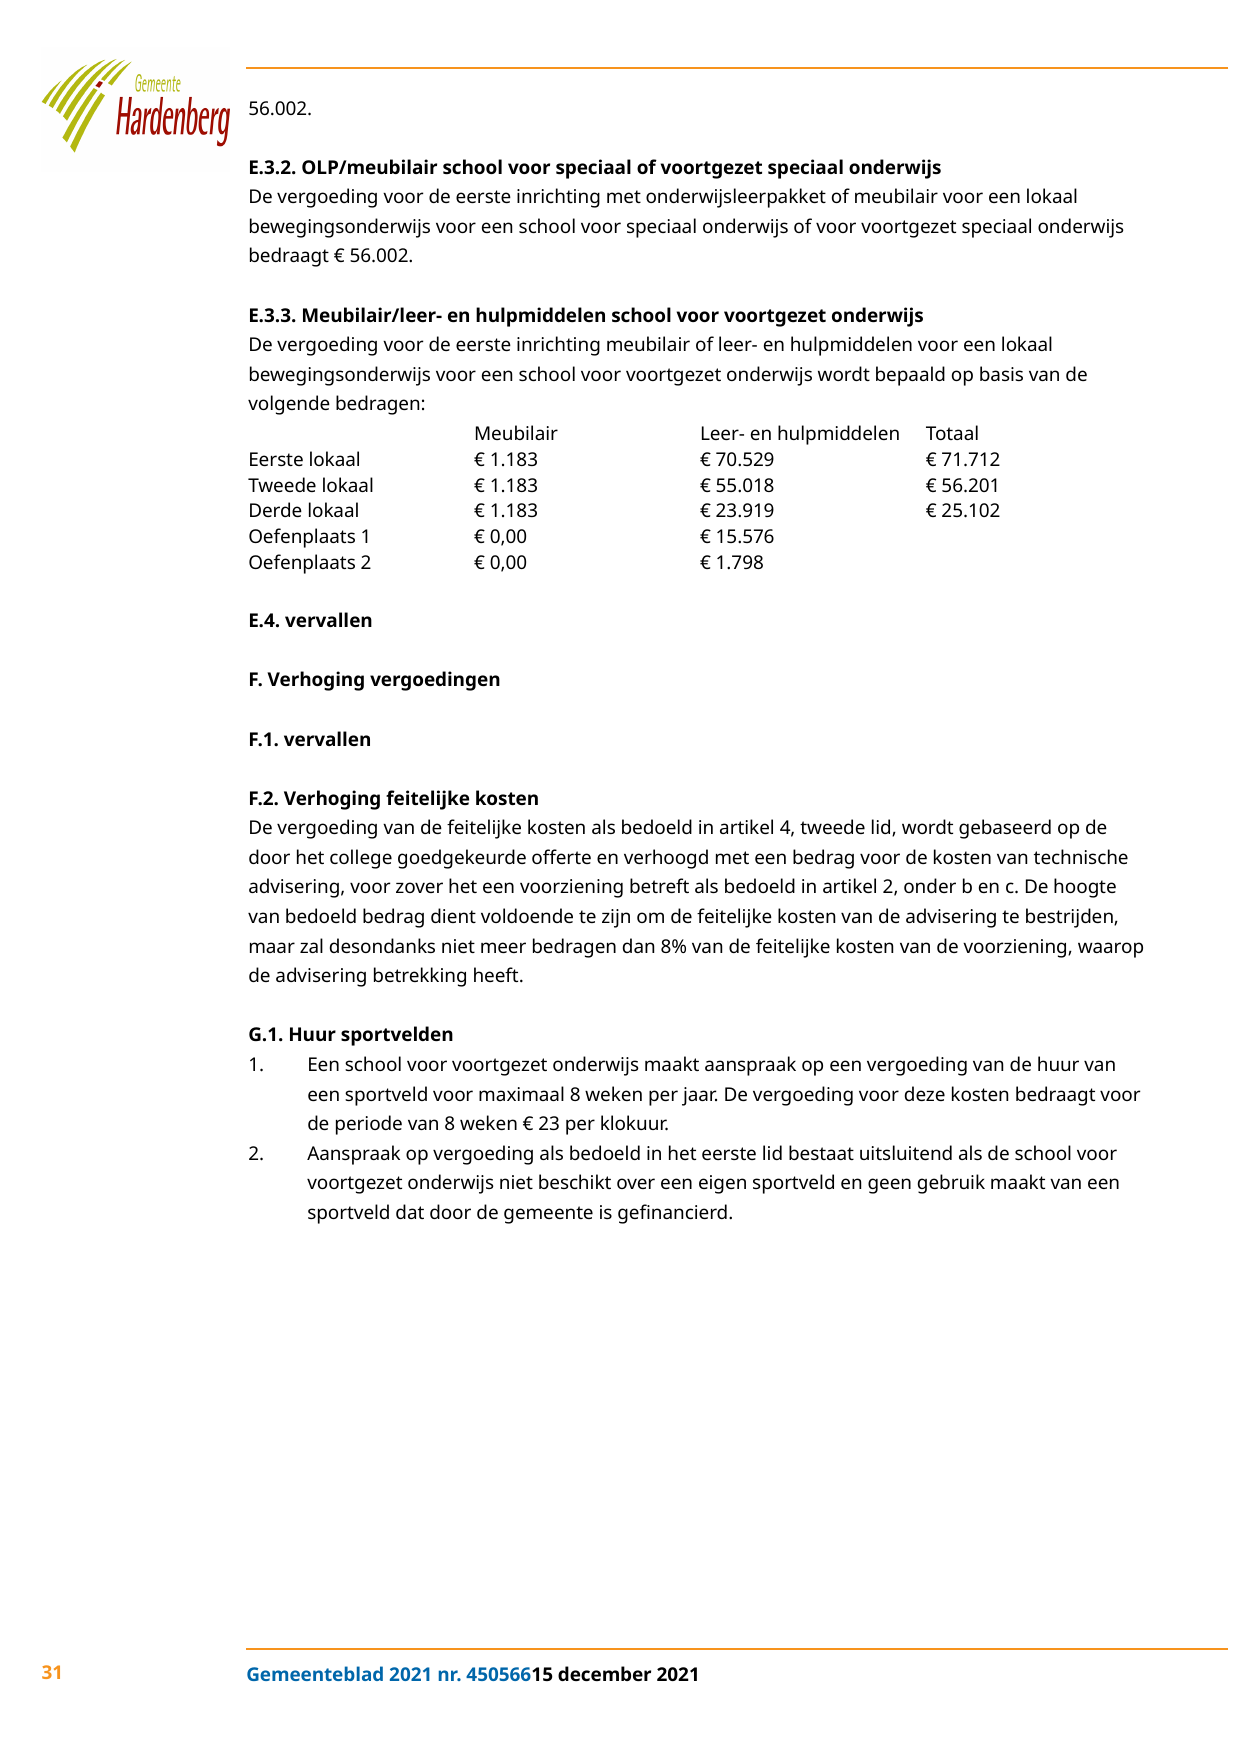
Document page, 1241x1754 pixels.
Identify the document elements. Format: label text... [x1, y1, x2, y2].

table_cell € 23.919 [700, 498, 926, 523]
text 56.002. [248, 95, 1152, 121]
table_cell Oefenplaats 1 [248, 523, 474, 549]
table_cell € 1.183 [474, 446, 700, 472]
table_cell Oefenplaats 2 [248, 549, 474, 575]
table_cell € 1.183 [474, 472, 700, 497]
table_header Leer- en hulpmiddelen [700, 420, 926, 446]
text E.3.3. Meubilair/leer- en hulpmiddelen school voor voortgezet onderwijs [248, 302, 1152, 328]
table_cell € 71.712 [926, 446, 1152, 472]
text F. Verhoging vergoedingen [248, 667, 1152, 692]
text E.3.2. OLP/meubilair school voor speciaal of voortgezet speciaal onderwijs [248, 154, 1152, 180]
text G.1. Huur sportvelden [248, 1022, 1152, 1047]
table_cell € 25.102 [926, 498, 1152, 523]
text De vergoeding voor de eerste inrichting meubilair of leer- en hulpmiddelen voor een lokaal bewegingsonderwijs voor een school voor voortgezet onderwijs wordt bepaald op basis van de volgende bedragen: [248, 331, 1152, 416]
table_header Meubilair [474, 420, 700, 446]
table_header [248, 420, 474, 446]
table_cell € 55.018 [700, 472, 926, 497]
table_cell € 1.183 [474, 498, 700, 523]
table_cell [926, 549, 1152, 575]
table_header Totaal [926, 420, 1152, 446]
table_cell Derde lokaal [248, 498, 474, 523]
text E.4. vervallen [248, 607, 1152, 633]
table_cell [926, 523, 1152, 549]
text F.1. vervallen [248, 726, 1152, 752]
text F.2. Verhoging feitelijke kosten [248, 785, 1152, 811]
table_cell Tweede lokaal [248, 472, 474, 497]
table_cell € 0,00 [474, 523, 700, 549]
table_cell € 15.576 [700, 523, 926, 549]
table_cell € 0,00 [474, 549, 700, 575]
text De vergoeding voor de eerste inrichting met onderwijsleerpakket of meubilair voor een lokaal bewegingsonderwijs voor een school voor speciaal onderwijs of voor voortgezet speciaal onderwijs bedraagt € 56.002. [248, 183, 1152, 268]
text De vergoeding van de feitelijke kosten als bedoeld in artikel 4, tweede lid, wordt gebaseerd op de door het college goedgekeurde offerte en verhoogd met een bedrag voor de kosten van technische advisering, voor zover het een voorziening betreft als bedoeld in artikel 2, onder b en c. De hoogte van bedoeld bedrag dient voldoende te zijn om de feitelijke kosten van de advisering te bestrijden, maar zal desondanks niet meer bedragen dan 8% van de feitelijke kosten van de voorziening, waarop de advisering betrekking heeft. [248, 814, 1152, 988]
table_cell Eerste lokaal [248, 446, 474, 472]
list Een school voor voortgezet onderwijs maakt aanspraak op een vergoeding van de huur van een sportveld voor maximaal 8 weken per jaar. De vergoeding voor deze kosten bedraagt voor de periode van 8 weken € 23 per klokuur. [248, 1051, 1152, 1136]
picture [41, 47, 231, 172]
table_cell € 70.529 [700, 446, 926, 472]
table_cell € 56.201 [926, 472, 1152, 497]
list Aanspraak op vergoeding als bedoeld in het eerste lid bestaat uitsluitend als de school voor voortgezet onderwijs niet beschikt over een eigen sportveld en geen gebruik maakt van een sportveld dat door de gemeente is gefinancierd. [248, 1140, 1152, 1225]
table_cell € 1.798 [700, 549, 926, 575]
